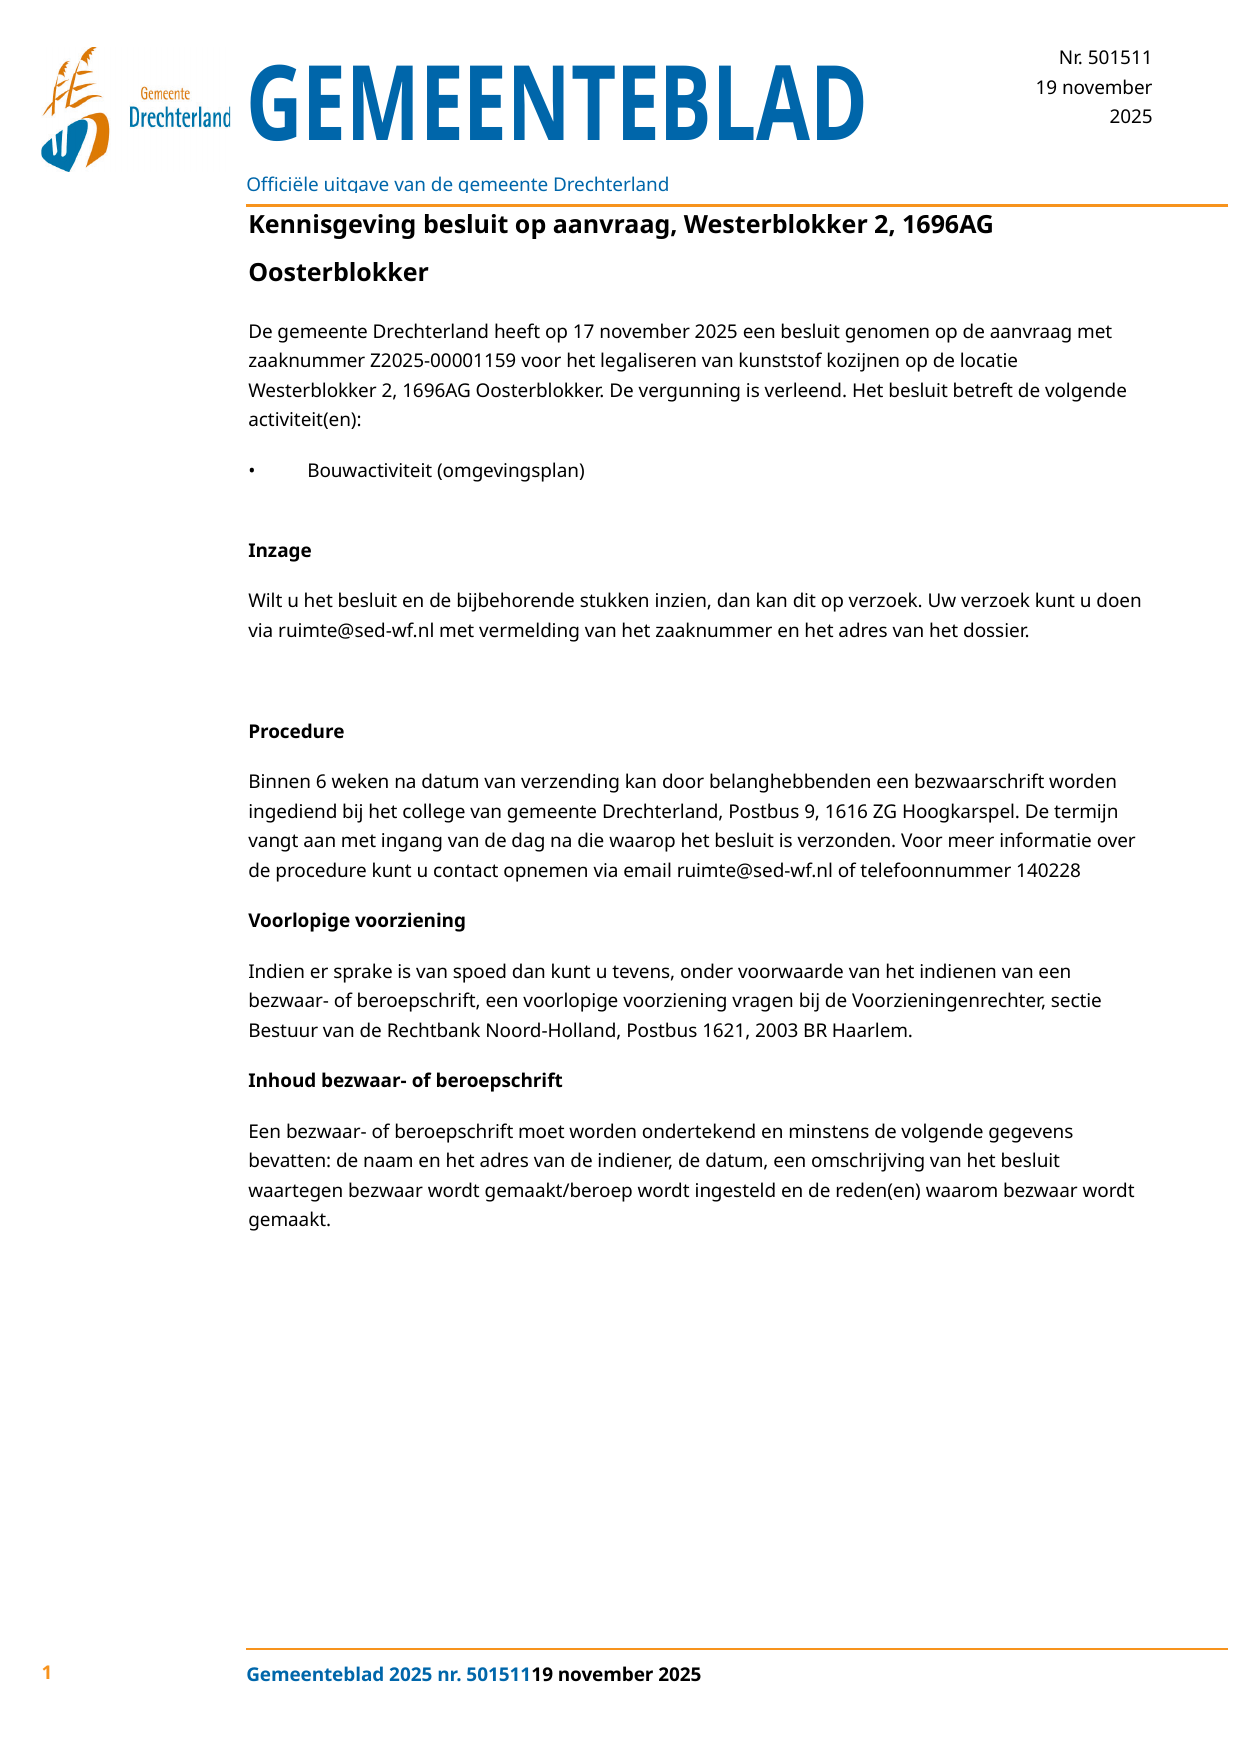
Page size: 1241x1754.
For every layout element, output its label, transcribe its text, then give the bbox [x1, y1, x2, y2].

text Een bezwaar- of beroepschrift moet worden ondertekend en minstens de volgende gegevens bevatten: de naam en het adres van de indiener, de datum, een omschrijving van het besluit waartegen bezwaar wordt gemaakt/beroep wordt ingesteld en de reden(en) waarom bezwaar wordt gemaakt. [248, 1118, 1152, 1232]
text Procedure [248, 718, 1152, 744]
text Wilt u het besluit en de bijbehorende stukken inzien, dan kan dit op verzoek. Uw verzoek kunt u doen via ruimte@sed-wf.nl met vermelding van het zaaknummer en het adres van het dossier. [248, 587, 1152, 643]
text Kennisgeving besluit op aanvraag, Westerblokker 2, 1696AG Oosterblokker [248, 207, 1152, 288]
text Inzage [248, 537, 1152, 563]
picture [41, 158, 64, 172]
text Inhoud bezwaar- of beroepschrift [248, 1067, 1152, 1093]
text De gemeente Drechterland heeft op 17 november 2025 een besluit genomen op de aanvraag met zaaknummer Z2025-00001159 voor het legaliseren van kunststof kozijnen op de locatie Westerblokker 2, 1696AG Oosterblokker. De vergunning is verleend. Het besluit betreft de volgende activiteit(en): [248, 318, 1152, 432]
text Indien er sprake is van spoed dan kunt u tevens, onder voorwaarde van het indienen van een bezwaar- of beroepschrift, een voorlopige voorziening vragen bij de Voorzieningenrechter, sectie Bestuur van de Rechtbank Noord-Holland, Postbus 1621, 2003 BR Haarlem. [248, 958, 1152, 1043]
text Binnen 6 weken na datum van verzending kan door belanghebbenden een bezwaarschrift worden ingediend bij het college van gemeente Drechterland, Postbus 9, 1616 ZG Hoogkarspel. De termijn vangt aan met ingang van de dag na die waarop het besluit is verzonden. Voor meer informatie over de procedure kunt u contact opnemen via email ruimte@sed-wf.nl of telefoonnummer 140228 [248, 768, 1152, 883]
text Voorlopige voorziening [248, 907, 1152, 933]
picture [226, 115, 231, 124]
list Bouwactiviteit (omgevingsplan) [248, 457, 1152, 483]
picture [41, 47, 231, 172]
